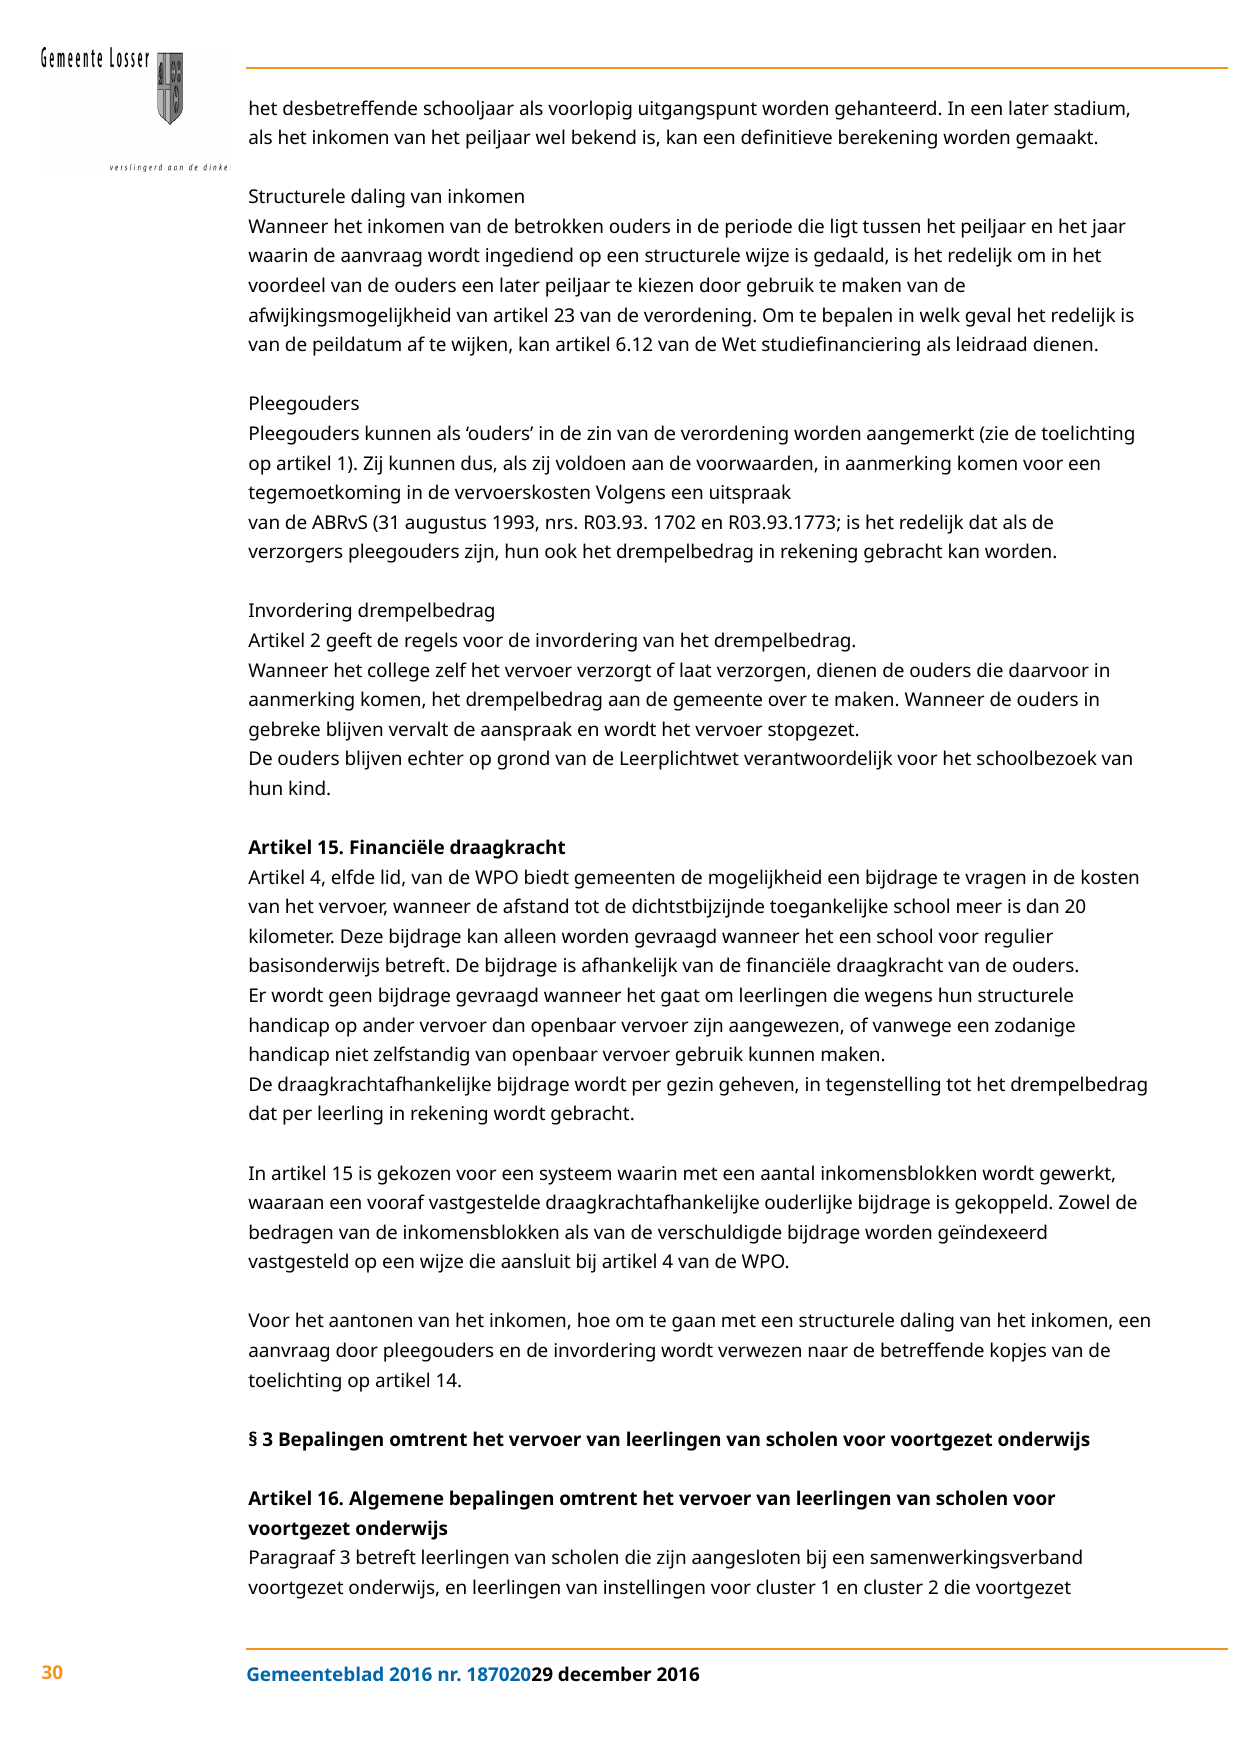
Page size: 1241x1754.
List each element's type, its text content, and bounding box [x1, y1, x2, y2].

text Wanneer het college zelf het vervoer verzorgt of laat verzorgen, dienen de ouders die daarvoor in aanmerking komen, het drempelbedrag aan de gemeente over te maken. Wanneer de ouders in gebreke blijven vervalt de aanspraak en wordt het vervoer stopgezet. [248, 657, 1152, 742]
text Structurele daling van inkomen [248, 183, 1152, 209]
text Paragraaf 3 betreft leerlingen van scholen die zijn aangesloten bij een samenwerkingsverband voortgezet onderwijs, en leerlingen van instellingen voor cluster 1 en cluster 2 die voortgezet [248, 1544, 1152, 1600]
text het desbetreffende schooljaar als voorlopig uitgangspunt worden gehanteerd. In een later stadium, als het inkomen van het peiljaar wel bekend is, kan een definitieve berekening worden gemaakt. [248, 95, 1152, 150]
text § 3 Bepalingen omtrent het vervoer van leerlingen van scholen voor voortgezet onderwijs [248, 1426, 1152, 1452]
text De draagkrachtafhankelijke bijdrage wordt per gezin geheven, in tegenstelling tot het drempelbedrag dat per leerling in rekening wordt gebracht. [248, 1071, 1152, 1126]
text Invordering drempelbedrag [248, 598, 1152, 623]
text Pleegouders [248, 391, 1152, 416]
text Wanneer het inkomen van de betrokken ouders in de periode die ligt tussen het peiljaar en het jaar waarin de aanvraag wordt ingediend op een structurele wijze is gedaald, is het redelijk om in het voordeel van de ouders een later peiljaar te kiezen door gebruik te maken van de afwijkingsmogelijkheid van artikel 23 van de verordening. Om te bepalen in welk geval het redelijk is van de peildatum af te wijken, kan artikel 6.12 van de Wet studiefinanciering als leidraad dienen. [248, 213, 1152, 357]
text Voor het aantonen van het inkomen, hoe om te gaan met een structurele daling van het inkomen, een aanvraag door pleegouders en de invordering wordt verwezen naar de betreffende kopjes van de toelichting op artikel 14. [248, 1308, 1152, 1393]
text Pleegouders kunnen als ‘ouders’ in de zin van de verordening worden aangemerkt (zie de toelichting op artikel 1). Zij kunnen dus, als zij voldoen aan de voorwaarden, in aanmerking komen voor een tegemoetkoming in de vervoerskosten Volgens een uitspraak [248, 420, 1152, 505]
text Artikel 4, elfde lid, van de WPO biedt gemeenten de mogelijkheid een bijdrage te vragen in de kosten van het vervoer, wanneer de afstand tot de dichtstbijzijnde toegankelijke school meer is dan 20 kilometer. Deze bijdrage kan alleen worden gevraagd wanneer het een school voor regulier basisonderwijs betreft. De bijdrage is afhankelijk van de financiële draagkracht van de ouders. [248, 864, 1152, 978]
text In artikel 15 is gekozen voor een systeem waarin met een aantal inkomensblokken wordt gewerkt, waaraan een vooraf vastgestelde draagkrachtafhankelijke ouderlijke bijdrage is gekoppeld. Zowel de bedragen van de inkomensblokken als van de verschuldigde bijdrage worden geïndexeerd vastgesteld op een wijze die aansluit bij artikel 4 van de WPO. [248, 1160, 1152, 1274]
text Artikel 15. Financiële draagkracht [248, 834, 1152, 860]
text Artikel 16. Algemene bepalingen omtrent het vervoer van leerlingen van scholen voor voortgezet onderwijs [248, 1485, 1152, 1541]
picture [41, 47, 231, 172]
text van de ABRvS (31 augustus 1993, nrs. R03.93. 1702 en R03.93.1773; is het redelijk dat als de verzorgers pleegouders zijn, hun ook het drempelbedrag in rekening gebracht kan worden. [248, 509, 1152, 564]
text De ouders blijven echter op grond van de Leerplichtwet verantwoordelijk voor het schoolbezoek van hun kind. [248, 746, 1152, 801]
text Artikel 2 geeft de regels voor de invordering van het drempelbedrag. [248, 627, 1152, 653]
text Er wordt geen bijdrage gevraagd wanneer het gaat om leerlingen die wegens hun structurele handicap op ander vervoer dan openbaar vervoer zijn aangewezen, of vanwege een zodanige handicap niet zelfstandig van openbaar vervoer gebruik kunnen maken. [248, 982, 1152, 1067]
